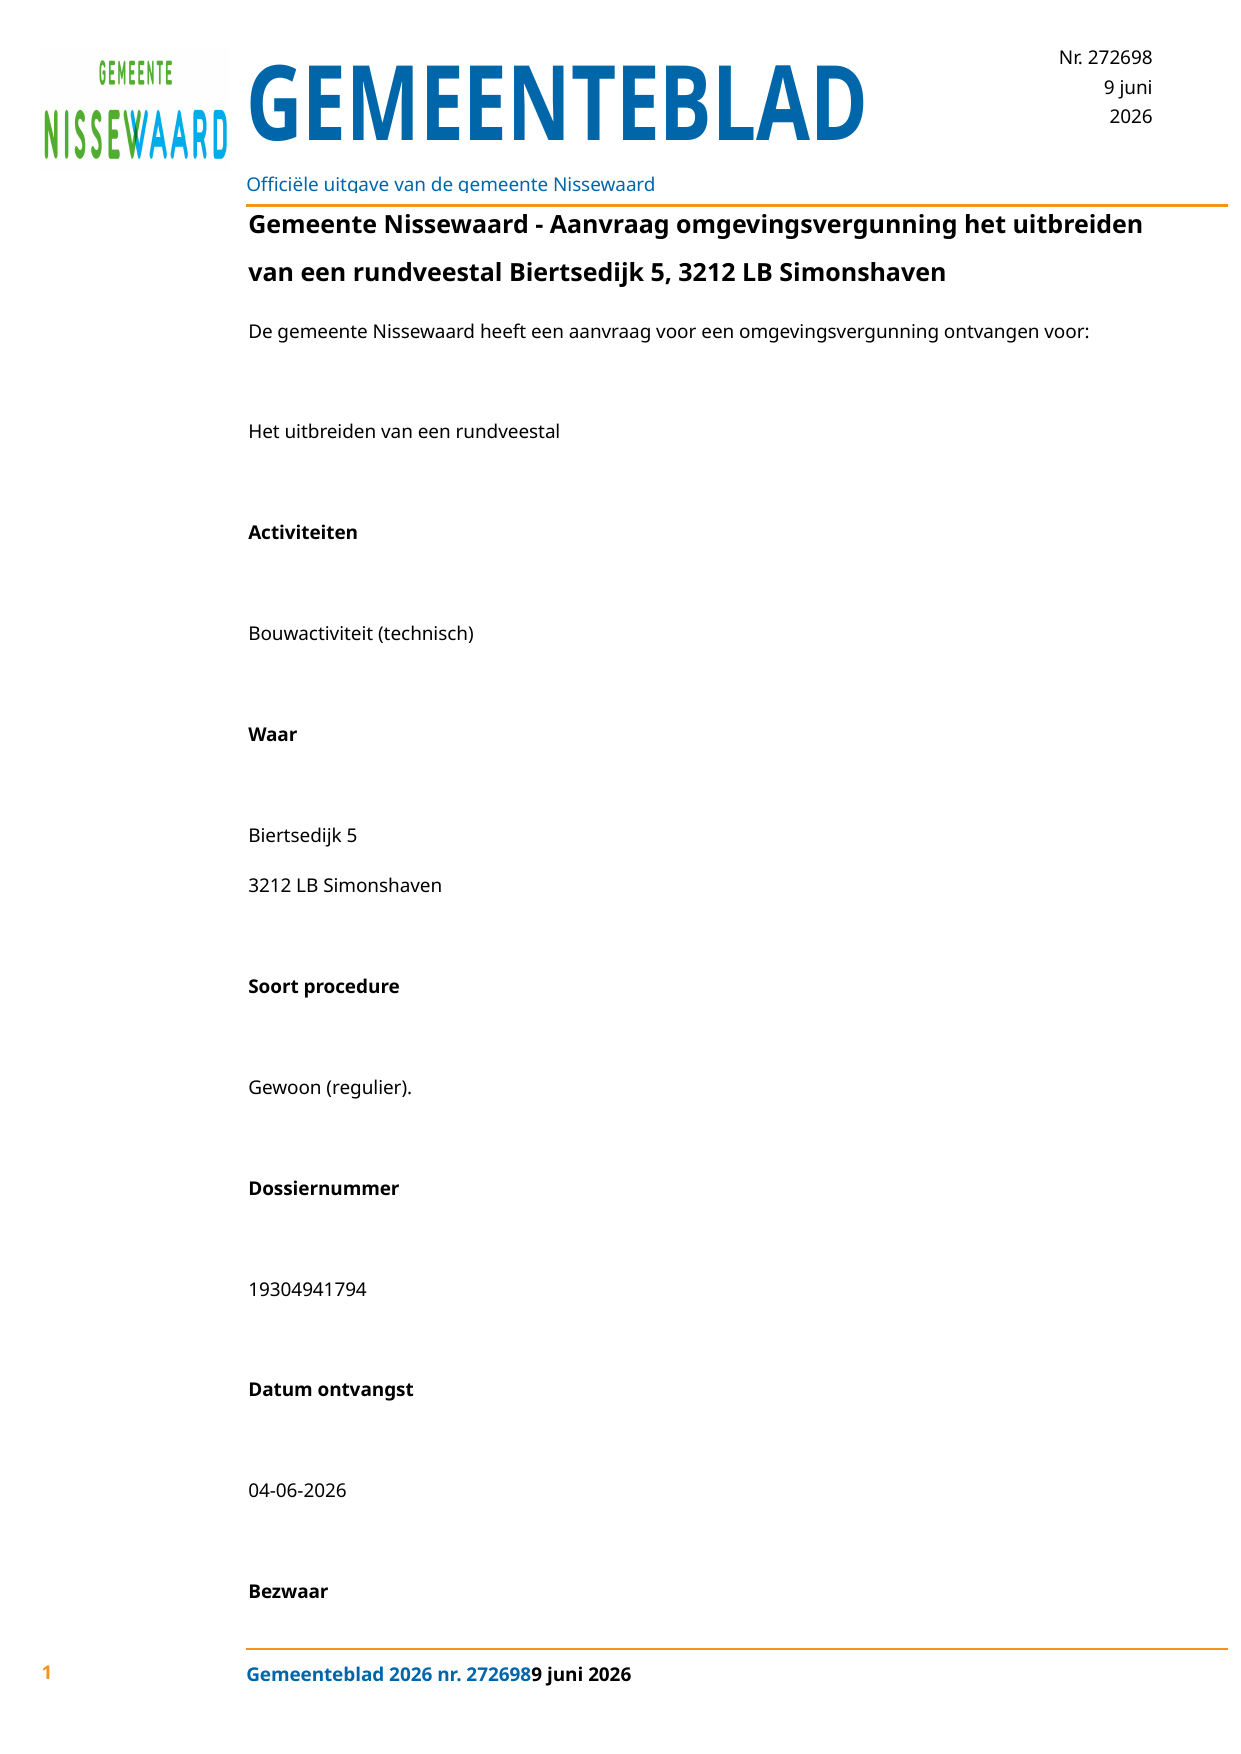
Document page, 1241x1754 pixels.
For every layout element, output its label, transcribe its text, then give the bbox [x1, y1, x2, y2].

text Gewoon (regulier). [248, 1074, 1152, 1100]
text Biertsedijk 5 [248, 822, 1152, 848]
text Bezwaar [248, 1578, 1152, 1604]
text 19304941794 [248, 1276, 1152, 1302]
text Activiteiten [248, 519, 1152, 545]
text 04-06-2026 [248, 1477, 1152, 1503]
text Het uitbreiden van een rundveestal [248, 419, 1152, 444]
text Waar [248, 721, 1152, 747]
text 3212 LB Simonshaven [248, 872, 1152, 898]
text Dossiernummer [248, 1175, 1152, 1201]
text Gemeente Nissewaard - Aanvraag omgevingsvergunning het uitbreiden van een rundveestal Biertsedijk 5, 3212 LB Simonshaven [248, 207, 1152, 288]
text Bouwactiviteit (technisch) [248, 620, 1152, 646]
text Datum ontvangst [248, 1377, 1152, 1402]
text Soort procedure [248, 973, 1152, 999]
picture [41, 47, 231, 172]
text De gemeente Nissewaard heeft een aanvraag voor een omgevingsvergunning ontvangen voor: [248, 318, 1152, 344]
